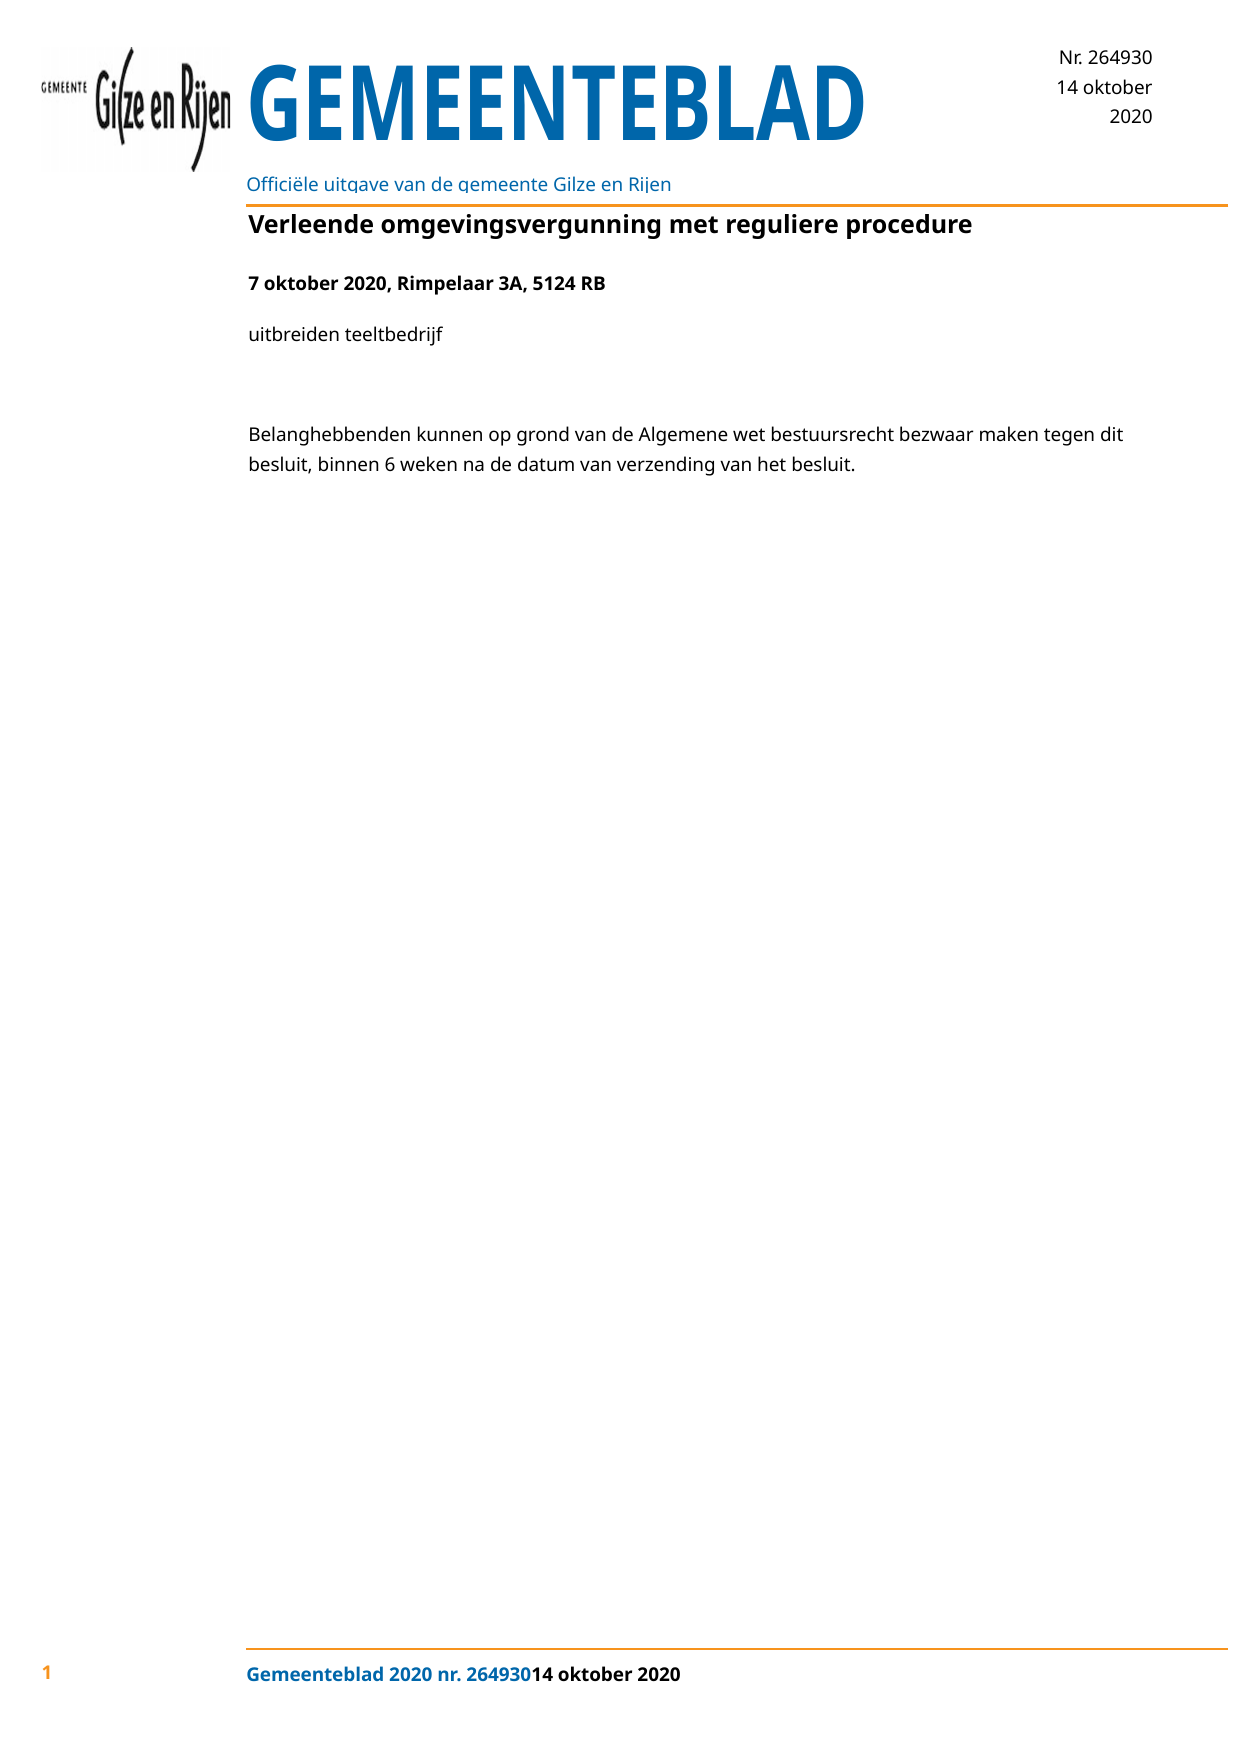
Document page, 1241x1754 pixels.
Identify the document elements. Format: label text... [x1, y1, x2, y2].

text Verleende omgevingsvergunning met reguliere procedure [248, 207, 1152, 241]
text 7 oktober 2020, Rimpelaar 3A, 5124 RB [248, 270, 1152, 296]
text uitbreiden teeltbedrijf [248, 321, 1152, 346]
text Belanghebbenden kunnen op grond van de Algemene wet bestuursrecht bezwaar maken tegen dit besluit, binnen 6 weken na de datum van verzending van het besluit. [248, 422, 1152, 477]
picture [41, 47, 231, 172]
